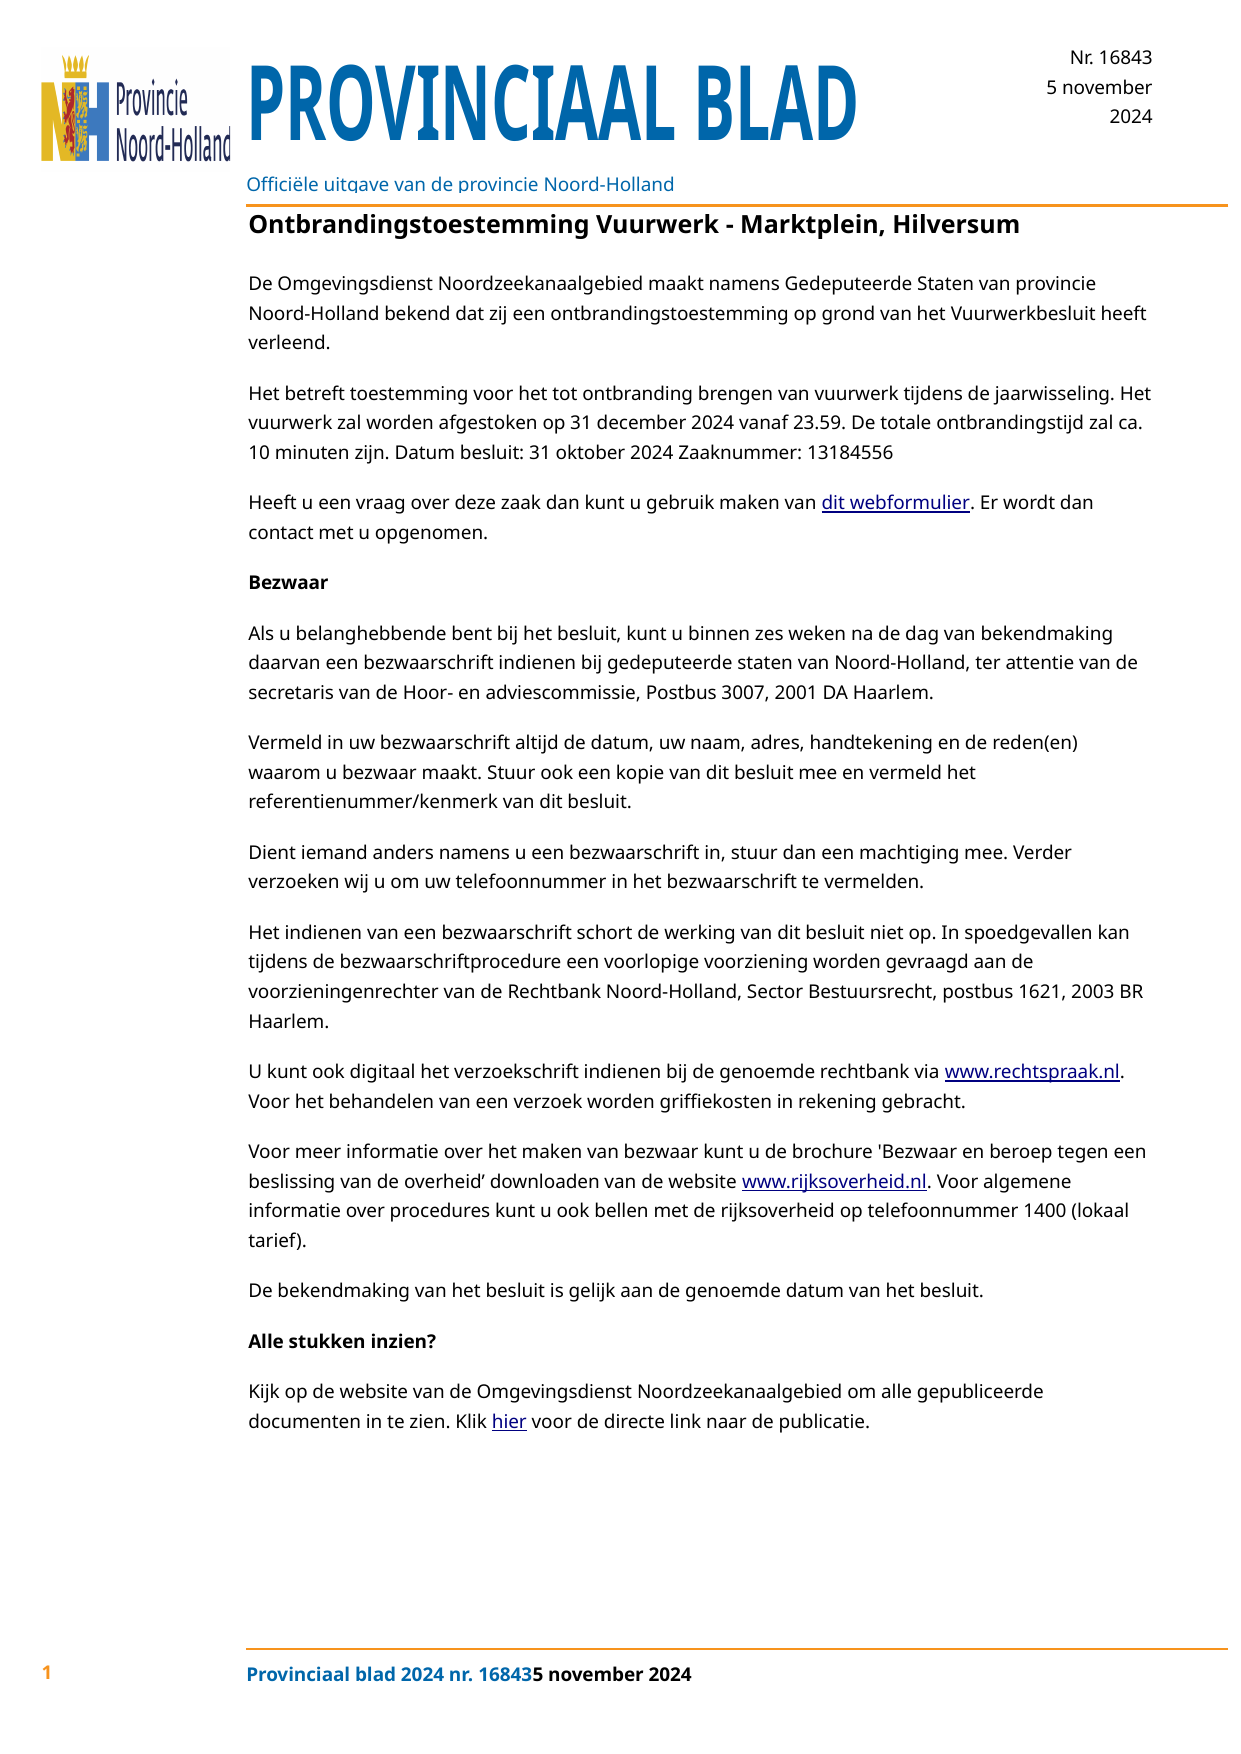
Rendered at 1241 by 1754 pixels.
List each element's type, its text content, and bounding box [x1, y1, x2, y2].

text Ontbrandingstoestemming Vuurwerk - Marktplein, Hilversum [248, 207, 1152, 241]
text Het betreft toestemming voor het tot ontbranding brengen van vuurwerk tijdens de jaarwisseling. Het vuurwerk zal worden afgestoken op 31 december 2024 vanaf 23.59. De totale ontbrandingstijd zal ca. 10 minuten zijn. Datum besluit: 31 oktober 2024 Zaaknummer: 13184556 [248, 380, 1152, 465]
text Het indienen van een bezwaarschrift schort de werking van dit besluit niet op. In spoedgevallen kan tijdens de bezwaarschriftprocedure een voorlopige voorziening worden gevraagd aan de voorzieningenrechter van de Rechtbank Noord-Holland, Sector Bestuursrecht, postbus 1621, 2003 BR Haarlem. [248, 919, 1152, 1033]
text De Omgevingsdienst Noordzeekanaalgebied maakt namens Gedeputeerde Staten van provincie Noord-Holland bekend dat zij een ontbrandingstoestemming op grond van het Vuurwerkbesluit heeft verleend. [248, 270, 1152, 355]
picture [41, 47, 231, 172]
text Voor meer informatie over het maken van bezwaar kunt u de brochure 'Bezwaar en beroep tegen een beslissing van de overheid’ downloaden van de website www.rijksoverheid.nl. Voor algemene informatie over procedures kunt u ook bellen met de rijksoverheid op telefoonnummer 1400 (lokaal tarief). [248, 1138, 1152, 1253]
text Heeft u een vraag over deze zaak dan kunt u gebruik maken van dit webformulier. Er wordt dan contact met u opgenomen. [248, 489, 1152, 545]
text U kunt ook digitaal het verzoekschrift indienen bij de genoemde rechtbank via www.rechtspraak.nl. Voor het behandelen van een verzoek worden griffiekosten in rekening gebracht. [248, 1058, 1152, 1113]
text Alle stukken inzien? [248, 1328, 1152, 1353]
text Als u belanghebbende bent bij het besluit, kunt u binnen zes weken na de dag van bekendmaking daarvan een bezwaarschrift indienen bij gedeputeerde staten van Noord-Holland, ter attentie van de secretaris van de Hoor- en adviescommissie, Postbus 3007, 2001 DA Haarlem. [248, 620, 1152, 705]
text De bekendmaking van het besluit is gelijk aan de genoemde datum van het besluit. [248, 1277, 1152, 1303]
text Kijk op de website van de Omgevingsdienst Noordzeekanaalgebied om alle gepubliceerde documenten in te zien. Klik hier voor de directe link naar de publicatie. [248, 1378, 1152, 1433]
text Vermeld in uw bezwaarschrift altijd de datum, uw naam, adres, handtekening en de reden(en) waarom u bezwaar maakt. Stuur ook een kopie van dit besluit mee en vermeld het referentienummer/kenmerk van dit besluit. [248, 729, 1152, 814]
text Dient iemand anders namens u een bezwaarschrift in, stuur dan een machtiging mee. Verder verzoeken wij u om uw telefoonnummer in het bezwaarschrift te vermelden. [248, 839, 1152, 894]
text Bezwaar [248, 569, 1152, 595]
